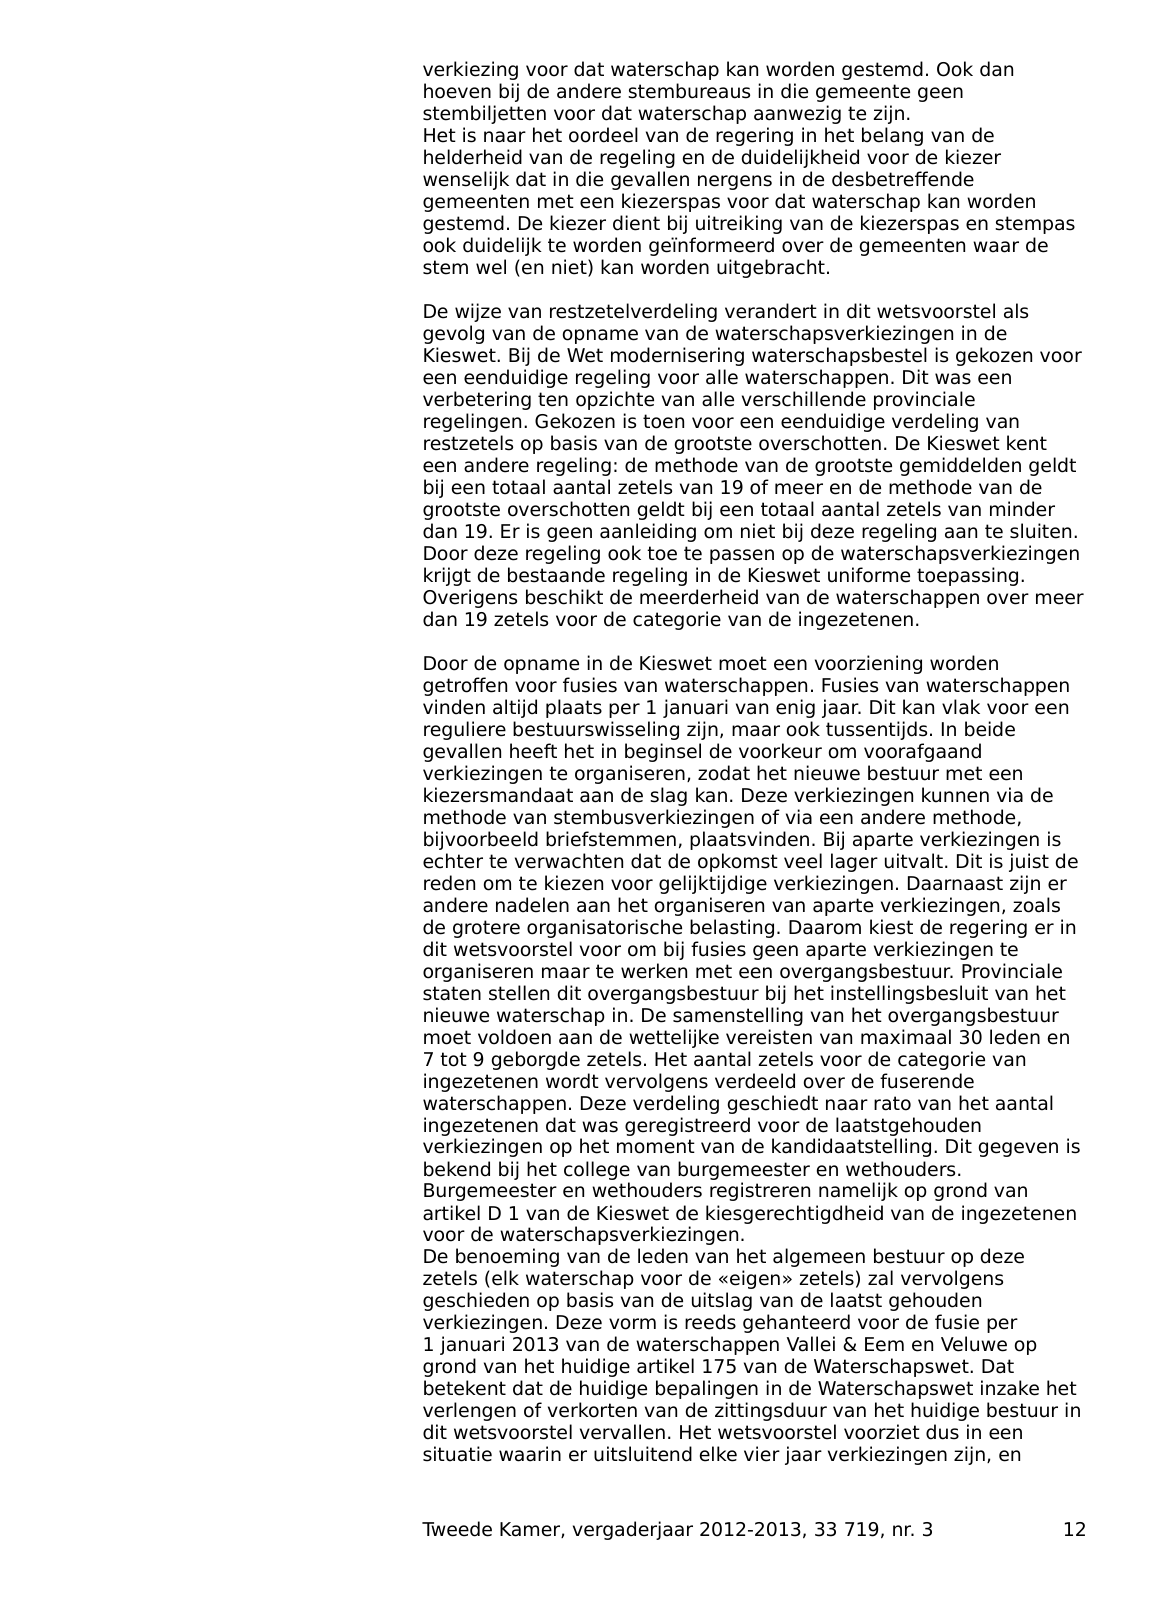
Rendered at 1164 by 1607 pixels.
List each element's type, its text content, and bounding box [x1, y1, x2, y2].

text De wijze van restzetelverdeling verandert in dit wetsvoorstel als gevolg van de opname van de waterschapsverkiezingen in de Kieswet. Bij de Wet modernisering waterschapsbestel is gekozen voor een eenduidige regeling voor alle waterschappen. Dit was een verbetering ten opzichte van alle verschillende provinciale regelingen. Gekozen is toen voor een eenduidige verdeling van restzetels op basis van de grootste overschotten. De Kieswet kent een andere regeling: de methode van de grootste gemiddelden geldt bij een totaal aantal zetels van 19 of meer en de methode van de grootste overschotten geldt bij een totaal aantal zetels van minder dan 19. Er is geen aanleiding om niet bij deze regeling aan te sluiten. Door deze regeling ook toe te passen op de waterschapsverkiezingen krijgt de bestaande regeling in de Kieswet uniforme toepassing. Overigens beschikt de meerderheid van de waterschappen over meer dan 19 zetels voor de categorie van de ingezetenen. [422, 301, 1087, 631]
text verkiezing voor dat waterschap kan worden gestemd. Ook dan hoeven bij de andere stembureaus in die gemeente geen stembiljetten voor dat waterschap aanwezig te zijn. [422, 59, 1087, 125]
text Door de opname in de Kieswet moet een voorziening worden getroffen voor fusies van waterschappen. Fusies van waterschappen vinden altijd plaats per 1 januari van enig jaar. Dit kan vlak voor een reguliere bestuurswisseling zijn, maar ook tussentijds. In beide gevallen heeft het in beginsel de voorkeur om voorafgaand verkiezingen te organiseren, zodat het nieuwe bestuur met een kiezersmandaat aan de slag kan. Deze verkiezingen kunnen via de methode van stembusverkiezingen of via een andere methode, bijvoorbeeld briefstemmen, plaatsvinden. Bij aparte verkiezingen is echter te verwachten dat de opkomst veel lager uitvalt. Dit is juist de reden om te kiezen voor gelijktijdige verkiezingen. Daarnaast zijn er andere nadelen aan het organiseren van aparte verkiezingen, zoals de grotere organisatorische belasting. Daarom kiest de regering er in dit wetsvoorstel voor om bij fusies geen aparte verkiezingen te organiseren maar te werken met een overgangsbestuur. Provinciale staten stellen dit overgangsbestuur bij het instellingsbesluit van het nieuwe waterschap in. De samenstelling van het overgangsbestuur moet voldoen aan de wettelijke vereisten van maximaal 30 leden en 7 tot 9 geborgde zetels. Het aantal zetels voor de categorie van ingezetenen wordt vervolgens verdeeld over de fuserende waterschappen. Deze verdeling geschiedt naar rato van het aantal ingezetenen dat was geregistreerd voor de laatstgehouden verkiezingen op het moment van de kandidaatstelling. Dit gegeven is bekend bij het college van burgemeester en wethouders. Burgemeester en wethouders registreren namelijk op grond van artikel D 1 van de Kieswet de kiesgerechtigdheid van de ingezetenen voor de waterschapsverkiezingen. [422, 653, 1087, 1246]
text De benoeming van de leden van het algemeen bestuur op deze zetels (elk waterschap voor de «eigen» zetels) zal vervolgens geschieden op basis van de uitslag van de laatst gehouden verkiezingen. Deze vorm is reeds gehanteerd voor de fusie per 1 januari 2013 van de waterschappen Vallei & Eem en Veluwe op grond van het huidige artikel 175 van de Waterschapswet. Dat betekent dat de huidige bepalingen in de Waterschapswet inzake het verlengen of verkorten van de zittingsduur van het huidige bestuur in dit wetsvoorstel vervallen. Het wetsvoorstel voorziet dus in een situatie waarin er uitsluitend elke vier jaar verkiezingen zijn, en [422, 1246, 1087, 1466]
text Het is naar het oordeel van de regering in het belang van de helderheid van de regeling en de duidelijkheid voor de kiezer wenselijk dat in die gevallen nergens in de desbetreffende gemeenten met een kiezerspas voor dat waterschap kan worden gestemd. De kiezer dient bij uitreiking van de kiezerspas en stempas ook duidelijk te worden geïnformeerd over de gemeenten waar de stem wel (en niet) kan worden uitgebracht. [422, 125, 1087, 279]
